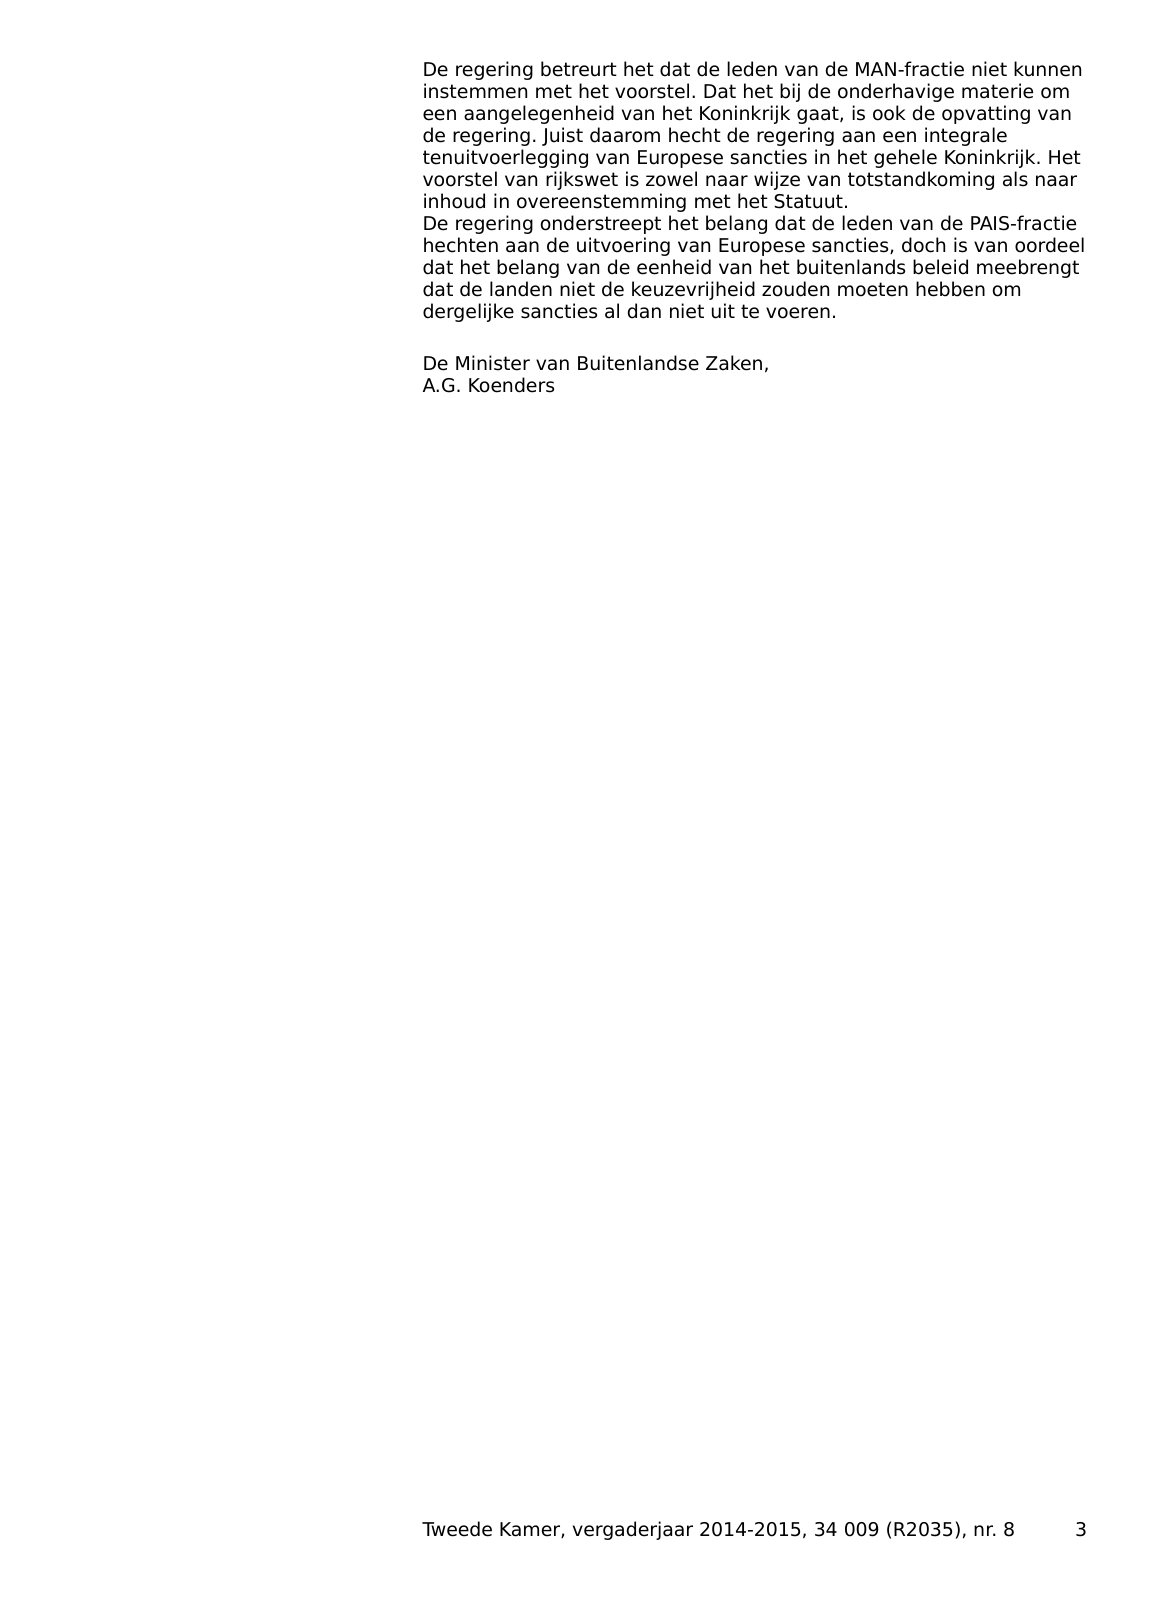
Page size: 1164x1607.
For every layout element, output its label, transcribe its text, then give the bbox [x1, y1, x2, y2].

text De Minister van Buitenlandse Zaken, A.G. Koenders [422, 353, 1087, 397]
text De regering onderstreept het belang dat de leden van de PAIS-fractie hechten aan de uitvoering van Europese sancties, doch is van oordeel dat het belang van de eenheid van het buitenlands beleid meebrengt dat de landen niet de keuzevrijheid zouden moeten hebben om dergelijke sancties al dan niet uit te voeren. [422, 213, 1087, 323]
text De regering betreurt het dat de leden van de MAN-fractie niet kunnen instemmen met het voorstel. Dat het bij de onderhavige materie om een aangelegenheid van het Koninkrijk gaat, is ook de opvatting van de regering. Juist daarom hecht de regering aan een integrale tenuitvoerlegging van Europese sancties in het gehele Koninkrijk. Het voorstel van rijkswet is zowel naar wijze van totstandkoming als naar inhoud in overeenstemming met het Statuut. [422, 59, 1087, 213]
